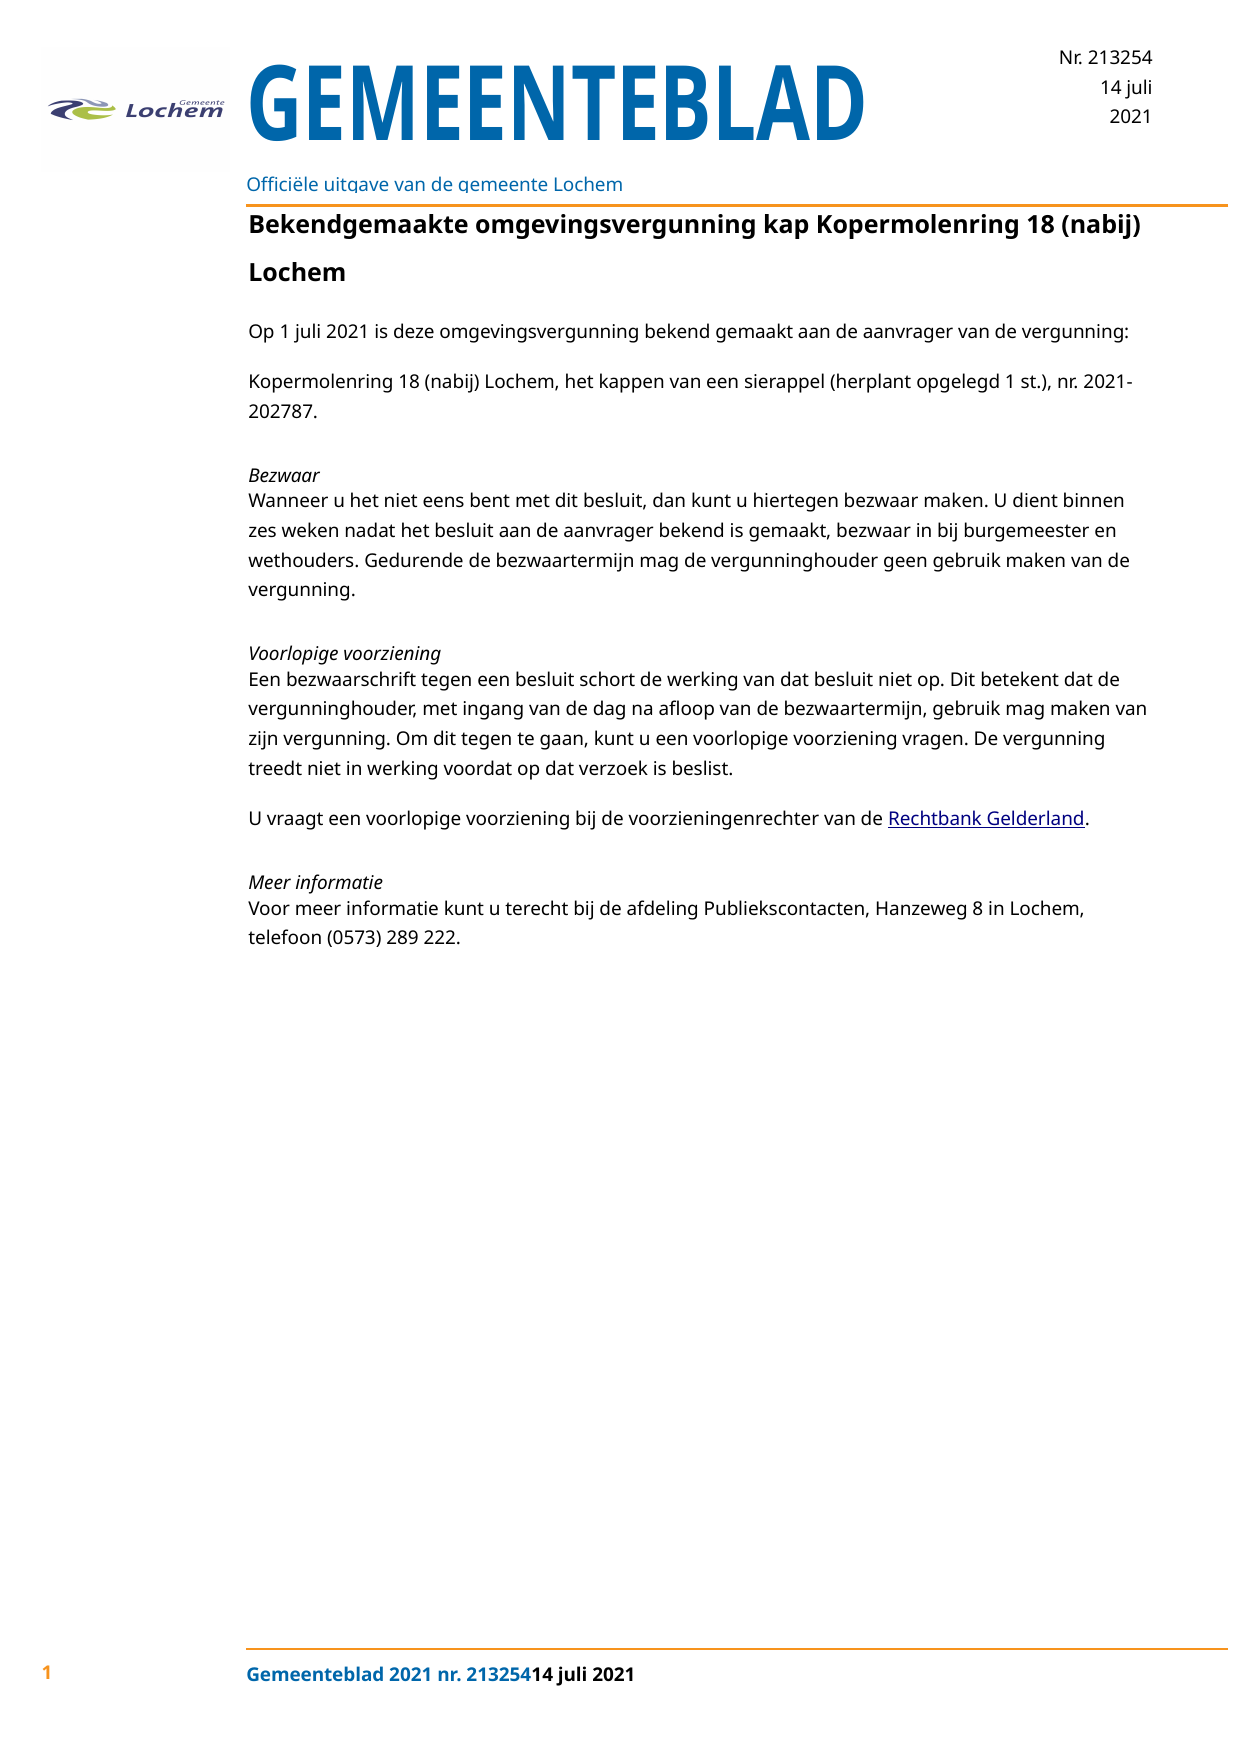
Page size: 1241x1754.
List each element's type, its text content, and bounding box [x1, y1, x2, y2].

text Voorlopige voorziening [248, 640, 1152, 666]
text Een bezwaarschrift tegen een besluit schort de werking van dat besluit niet op. Dit betekent dat de vergunninghouder, met ingang van de dag na afloop van de bezwaartermijn, gebruik mag maken van zijn vergunning. Om dit tegen te gaan, kunt u een voorlopige voorziening vragen. De vergunning treedt niet in werking voordat op dat verzoek is beslist. [248, 666, 1152, 781]
text Bekendgemaakte omgevingsvergunning kap Kopermolenring 18 (nabij) Lochem [248, 207, 1152, 288]
text Wanneer u het niet eens bent met dit besluit, dan kunt u hiertegen bezwaar maken. U dient binnen zes weken nadat het besluit aan de aanvrager bekend is gemaakt, bezwaar in bij burgemeester en wethouders. Gedurende de bezwaartermijn mag de vergunninghouder geen gebruik maken van de vergunning. [248, 488, 1152, 602]
text Voor meer informatie kunt u terecht bij de afdeling Publiekscontacten, Hanzeweg 8 in Lochem, telefoon (0573) 289 222. [248, 895, 1152, 950]
picture [41, 47, 231, 172]
text Op 1 juli 2021 is deze omgevingsvergunning bekend gemaakt aan de aanvrager van de vergunning: [248, 318, 1152, 344]
text Meer informatie [248, 869, 1152, 895]
text Kopermolenring 18 (nabij) Lochem, het kappen van een sierappel (herplant opgelegd 1 st.), nr. 2021-202787. [248, 368, 1152, 424]
text Bezwaar [248, 462, 1152, 488]
text U vraagt een voorlopige voorziening bij de voorzieningenrechter van de Rechtbank Gelderland. [248, 805, 1152, 831]
